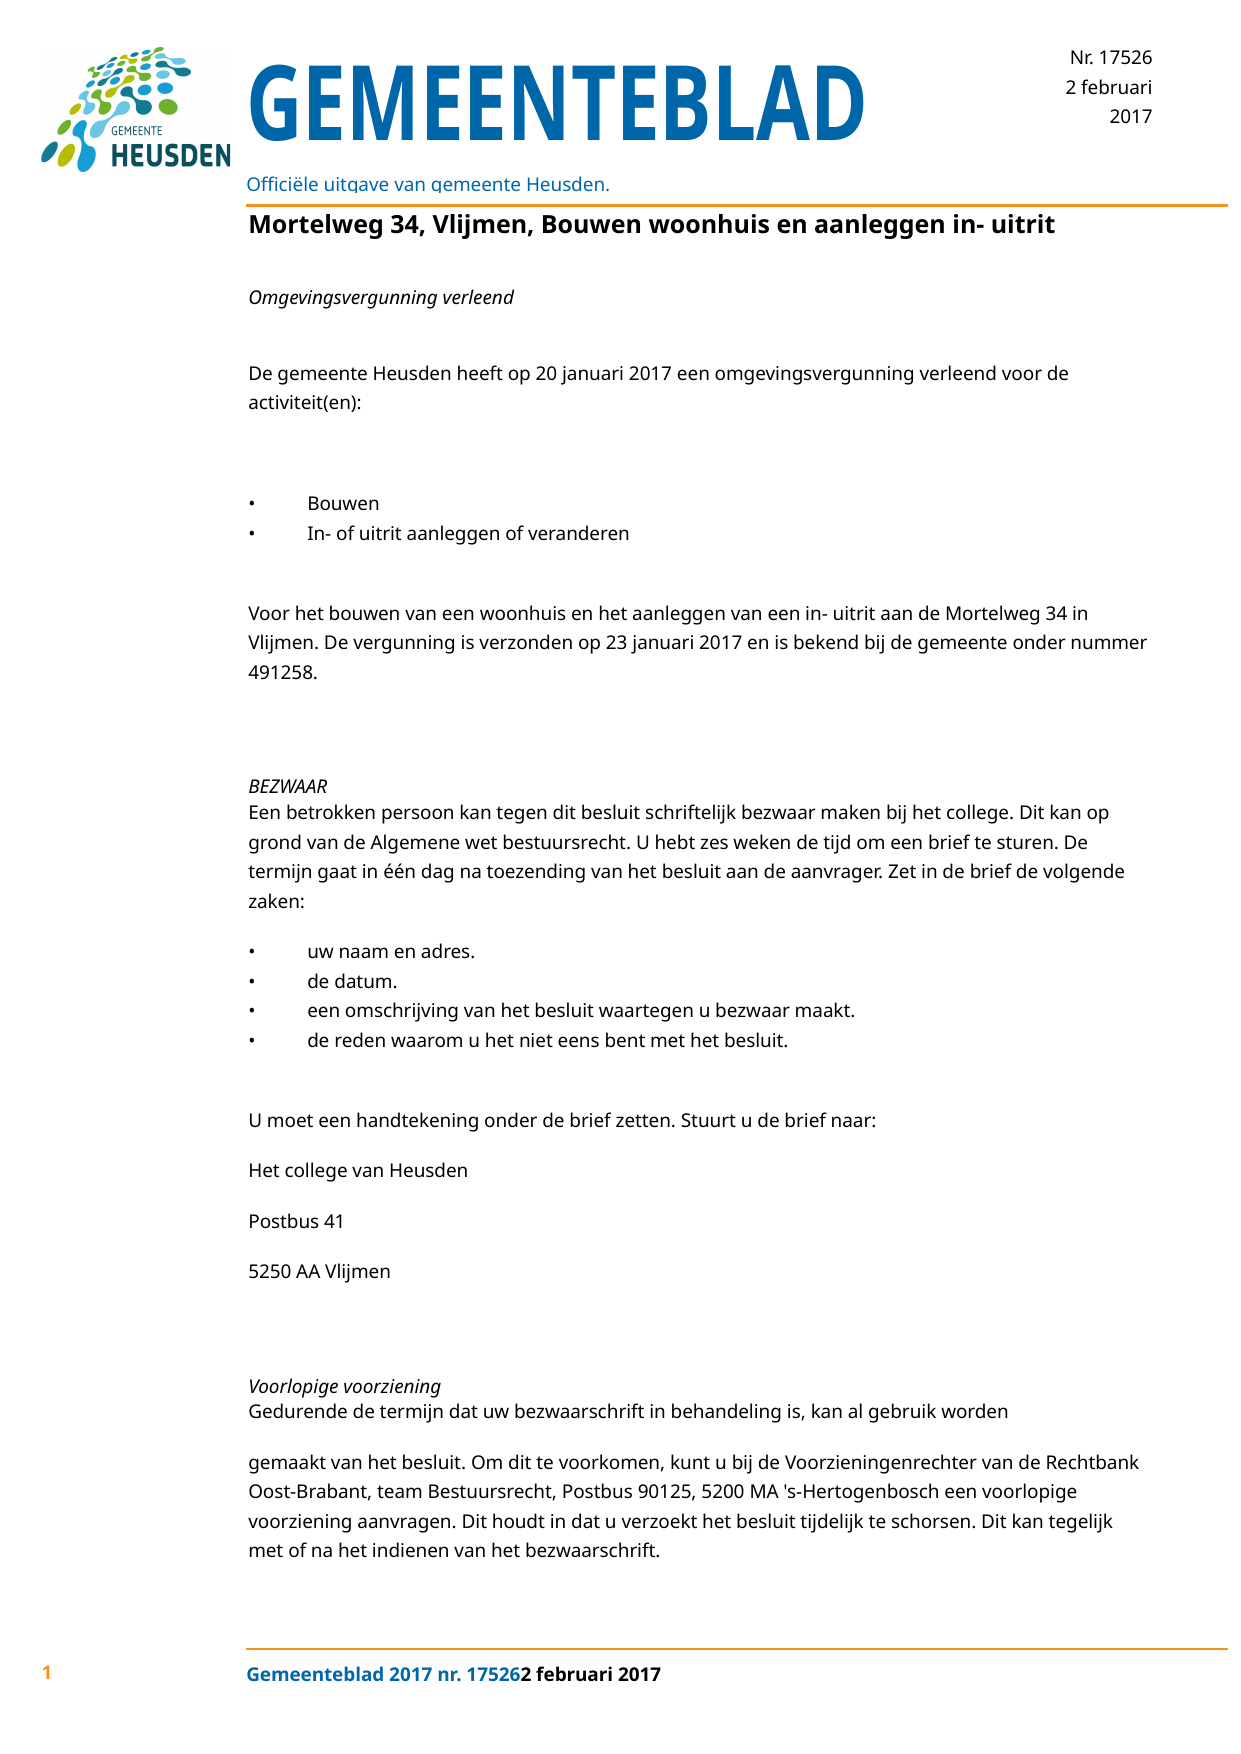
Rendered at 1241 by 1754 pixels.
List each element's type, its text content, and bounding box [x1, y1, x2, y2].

text Postbus 41 [248, 1208, 1152, 1234]
text 5250 AA Vlijmen [248, 1258, 1152, 1284]
list Bouwen [248, 490, 1152, 516]
text Een betrokken persoon kan tegen dit besluit schriftelijk bezwaar maken bij het college. Dit kan op grond van de Algemene wet bestuursrecht. U hebt zes weken de tijd om een brief te sturen. De termijn gaat in één dag na toezending van het besluit aan de aanvrager. Zet in de brief de volgende zaken: [248, 799, 1152, 914]
list uw naam en adres. [248, 938, 1152, 964]
text Gedurende de termijn dat uw bezwaarschrift in behandeling is, kan al gebruik worden [248, 1398, 1152, 1424]
list de datum. [248, 968, 1152, 994]
list een omschrijving van het besluit waartegen u bezwaar maakt. [248, 998, 1152, 1023]
text BEZWAAR [248, 773, 1152, 799]
text Voor het bouwen van een woonhuis en het aanleggen van een in- uitrit aan de Mortelweg 34 in Vlijmen. De vergunning is verzonden op 23 januari 2017 en is bekend bij de gemeente onder nummer 491258. [248, 600, 1152, 685]
list de reden waarom u het niet eens bent met het besluit. [248, 1027, 1152, 1053]
text Het college van Heusden [248, 1158, 1152, 1183]
text Mortelweg 34, Vlijmen, Bouwen woonhuis en aanleggen in- uitrit [248, 207, 1152, 241]
list In- of uitrit aanleggen of veranderen [248, 520, 1152, 546]
text De gemeente Heusden heeft op 20 januari 2017 een omgevingsvergunning verleend voor de activiteit(en): [248, 360, 1152, 415]
text Omgevingsvergunning verleend [248, 284, 1152, 309]
text gemaakt van het besluit. Om dit te voorkomen, kunt u bij de Voorzieningenrechter van de Rechtbank Oost-Brabant, team Bestuursrecht, Postbus 90125, 5200 MA 's-Hertogenbosch een voorlopige voorziening aanvragen. Dit houdt in dat u verzoekt het besluit tijdelijk te schorsen. Dit kan tegelijk met of na het indienen van het bezwaarschrift. [248, 1449, 1152, 1563]
text U moet een handtekening onder de brief zetten. Stuurt u de brief naar: [248, 1107, 1152, 1133]
text Voorlopige voorziening [248, 1373, 1152, 1398]
picture [41, 47, 231, 172]
